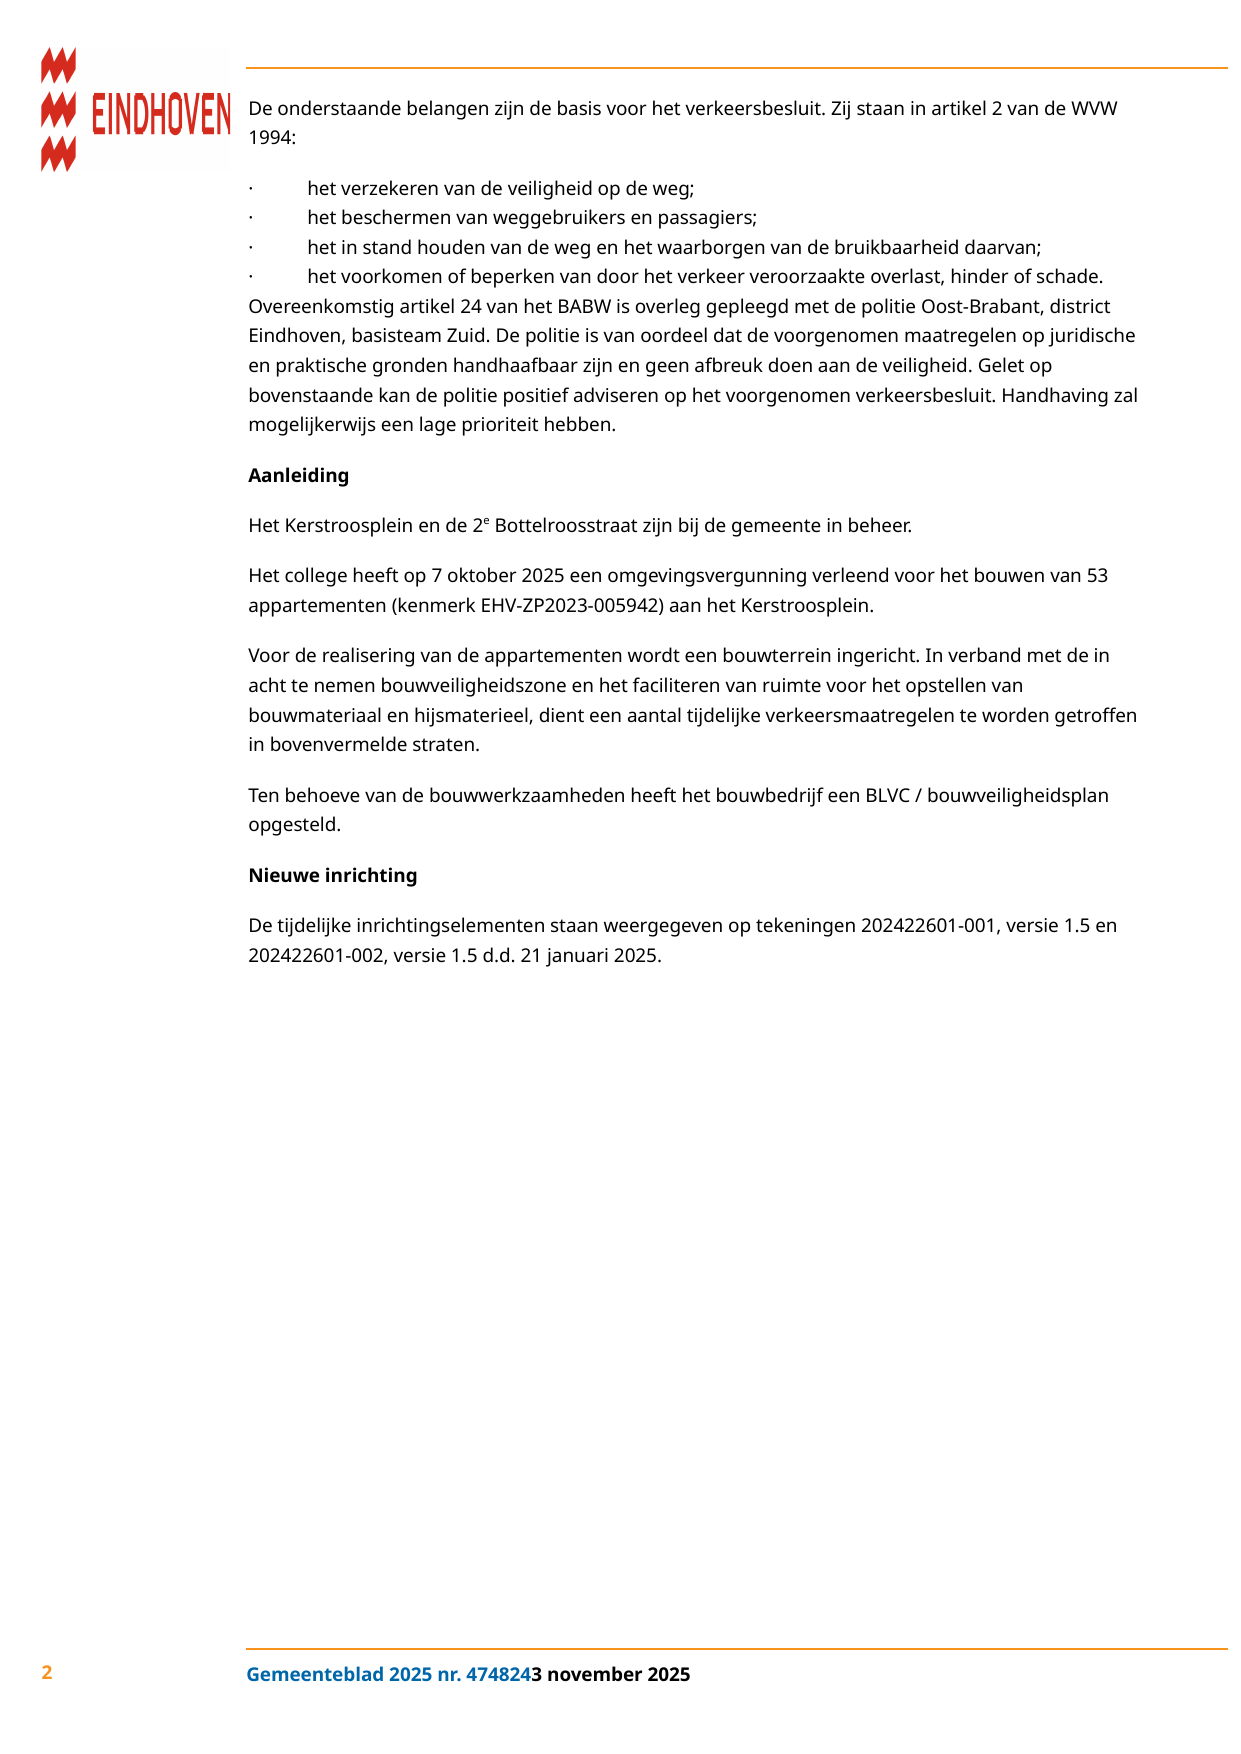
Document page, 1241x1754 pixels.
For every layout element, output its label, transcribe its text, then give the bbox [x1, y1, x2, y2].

text De tijdelijke inrichtingselementen staan weergegeven op tekeningen 202422601-001, versie 1.5 en 202422601-002, versie 1.5 d.d. 21 januari 2025. [248, 912, 1152, 968]
list het voorkomen of beperken van door het verkeer veroorzaakte overlast, hinder of schade. [248, 263, 1152, 289]
text Het college heeft op 7 oktober 2025 een omgevingsvergunning verleend voor het bouwen van 53 appartementen (kenmerk EHV-ZP2023-005942) aan het Kerstroosplein. [248, 563, 1152, 618]
text Voor de realisering van de appartementen wordt een bouwterrein ingericht. In verband met de in acht te nemen bouwveiligheidszone en het faciliteren van ruimte voor het opstellen van bouwmateriaal en hijsmaterieel, dient een aantal tijdelijke verkeersmaatregelen te worden getroffen in bovenvermelde straten. [248, 643, 1152, 757]
list het in stand houden van de weg en het waarborgen van de bruikbaarheid daarvan; [248, 234, 1152, 260]
text Het Kerstroosplein en de 2e Bottelroosstraat zijn bij de gemeente in beheer. [248, 512, 1152, 538]
text Overeenkomstig artikel 24 van het BABW is overleg gepleegd met de politie Oost-Brabant, district Eindhoven, basisteam Zuid. De politie is van oordeel dat de voorgenomen maatregelen op juridische en praktische gronden handhaafbaar zijn en geen afbreuk doen aan de veiligheid. Gelet op bovenstaande kan de politie positief adviseren op het voorgenomen verkeersbesluit. Handhaving zal mogelijkerwijs een lage prioriteit hebben. [248, 293, 1152, 437]
text Nieuwe inrichting [248, 862, 1152, 888]
text Aanleiding [248, 462, 1152, 488]
list het beschermen van weggebruikers en passagiers; [248, 204, 1152, 230]
picture [41, 47, 231, 172]
text De onderstaande belangen zijn de basis voor het verkeersbesluit. Zij staan in artikel 2 van de WVW 1994: [248, 95, 1152, 150]
text Ten behoeve van de bouwwerkzaamheden heeft het bouwbedrijf een BLVC / bouwveiligheidsplan opgesteld. [248, 782, 1152, 837]
list het verzekeren van de veiligheid op de weg; [248, 175, 1152, 201]
